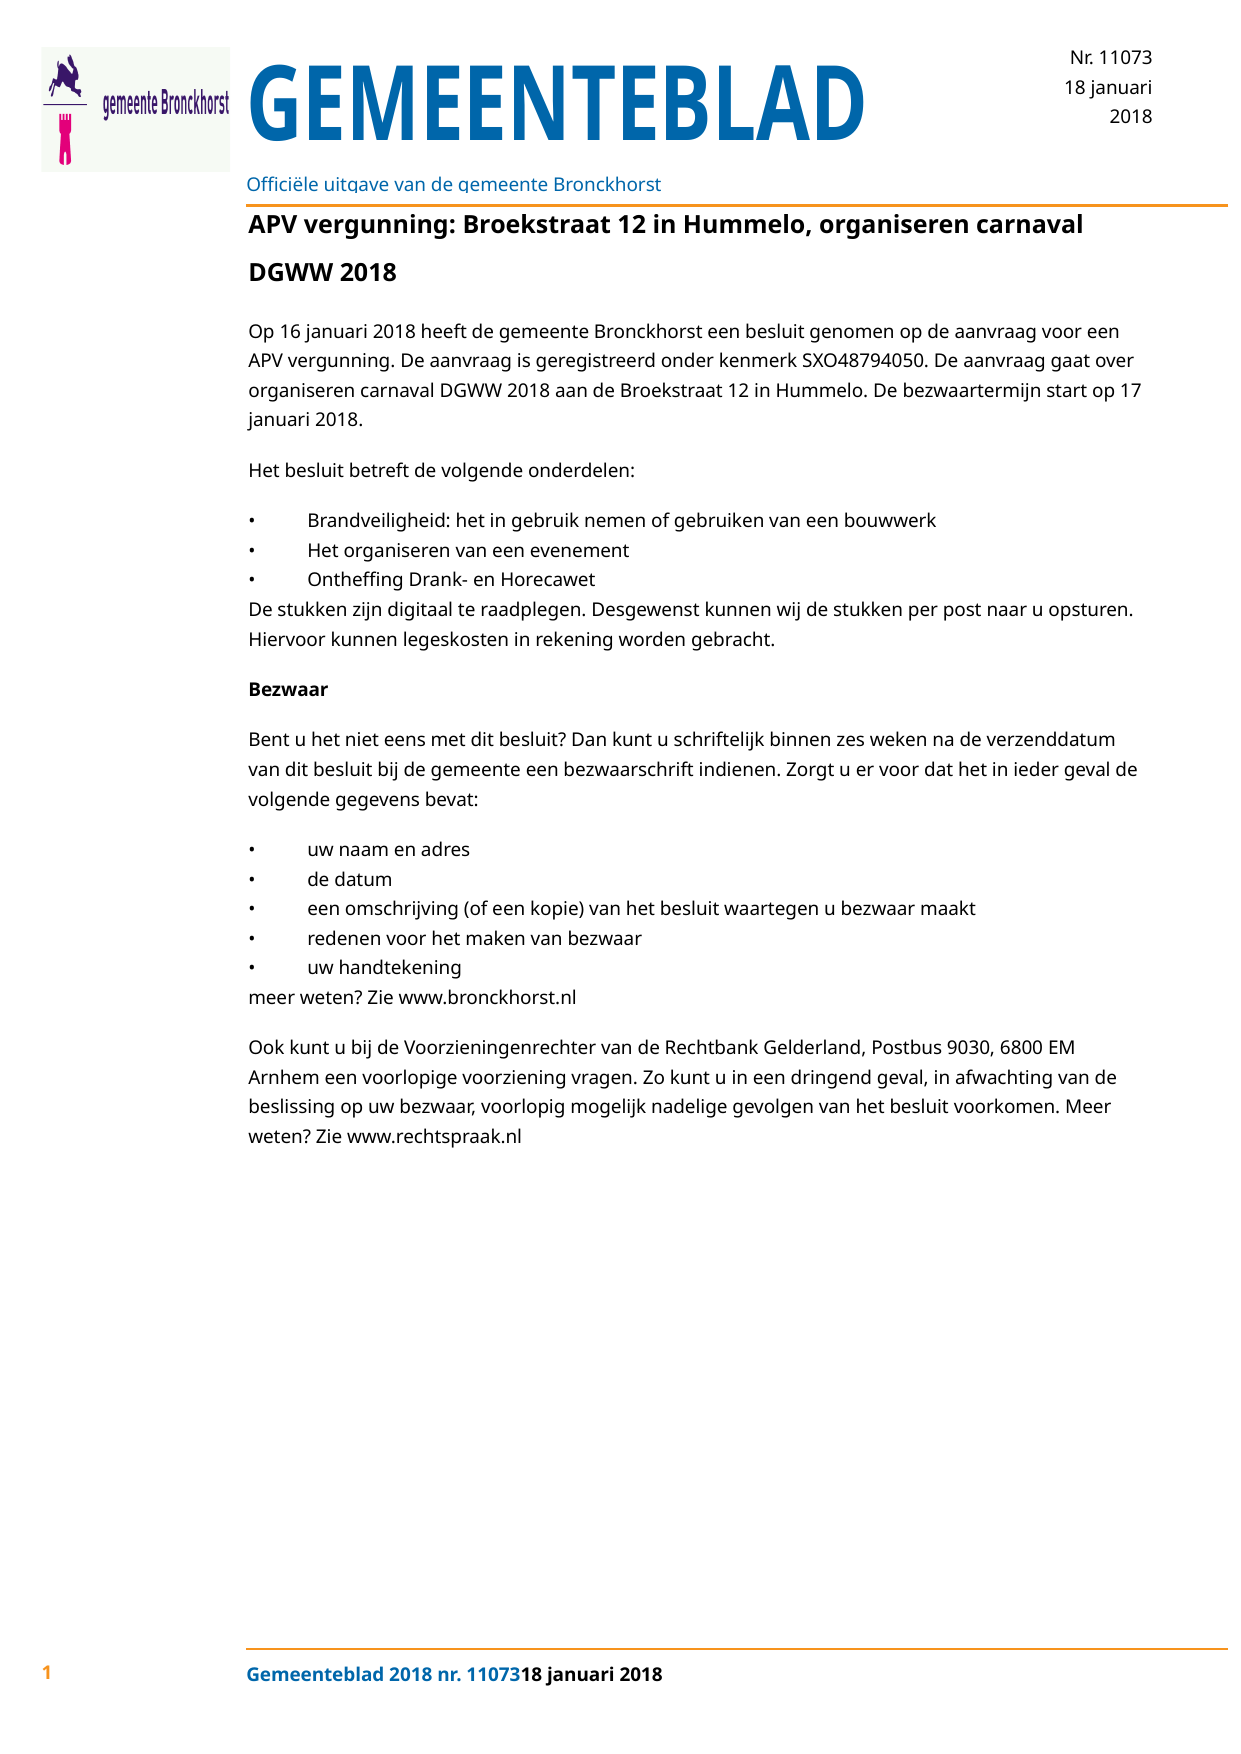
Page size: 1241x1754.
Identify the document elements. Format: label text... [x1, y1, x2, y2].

list de datum [248, 866, 1152, 892]
list Het organiseren van een evenement [248, 537, 1152, 563]
text Bent u het niet eens met dit besluit? Dan kunt u schriftelijk binnen zes weken na de verzenddatum van dit besluit bij de gemeente een bezwaarschrift indienen. Zorgt u er voor dat het in ieder geval de volgende gegevens bevat: [248, 727, 1152, 812]
list een omschrijving (of een kopie) van het besluit waartegen u bezwaar maakt [248, 895, 1152, 921]
list Ontheffing Drank- en Horecawet [248, 567, 1152, 592]
text Op 16 januari 2018 heeft de gemeente Bronckhorst een besluit genomen op de aanvraag voor een APV vergunning. De aanvraag is geregistreerd onder kenmerk SXO48794050. De aanvraag gaat over organiseren carnaval DGWW 2018 aan de Broekstraat 12 in Hummelo. De bezwaartermijn start op 17 januari 2018. [248, 318, 1152, 432]
list uw naam en adres [248, 836, 1152, 862]
text APV vergunning: Broekstraat 12 in Hummelo, organiseren carnaval DGWW 2018 [248, 207, 1152, 288]
picture [41, 47, 231, 172]
text Het besluit betreft de volgende onderdelen: [248, 457, 1152, 483]
list uw handtekening [248, 954, 1152, 980]
text De stukken zijn digitaal te raadplegen. Desgewenst kunnen wij de stukken per post naar u opsturen. Hiervoor kunnen legeskosten in rekening worden gebracht. [248, 596, 1152, 652]
text meer weten? Zie www.bronckhorst.nl [248, 984, 1152, 1010]
list Brandveiligheid: het in gebruik nemen of gebruiken van een bouwwerk [248, 507, 1152, 533]
text Bezwaar [248, 676, 1152, 702]
list redenen voor het maken van bezwaar [248, 925, 1152, 951]
text Ook kunt u bij de Voorzieningenrechter van de Rechtbank Gelderland, Postbus 9030, 6800 EM Arnhem een voorlopige voorziening vragen. Zo kunt u in een dringend geval, in afwachting van de beslissing op uw bezwaar, voorlopig mogelijk nadelige gevolgen van het besluit voorkomen. Meer weten? Zie www.rechtspraak.nl [248, 1034, 1152, 1149]
